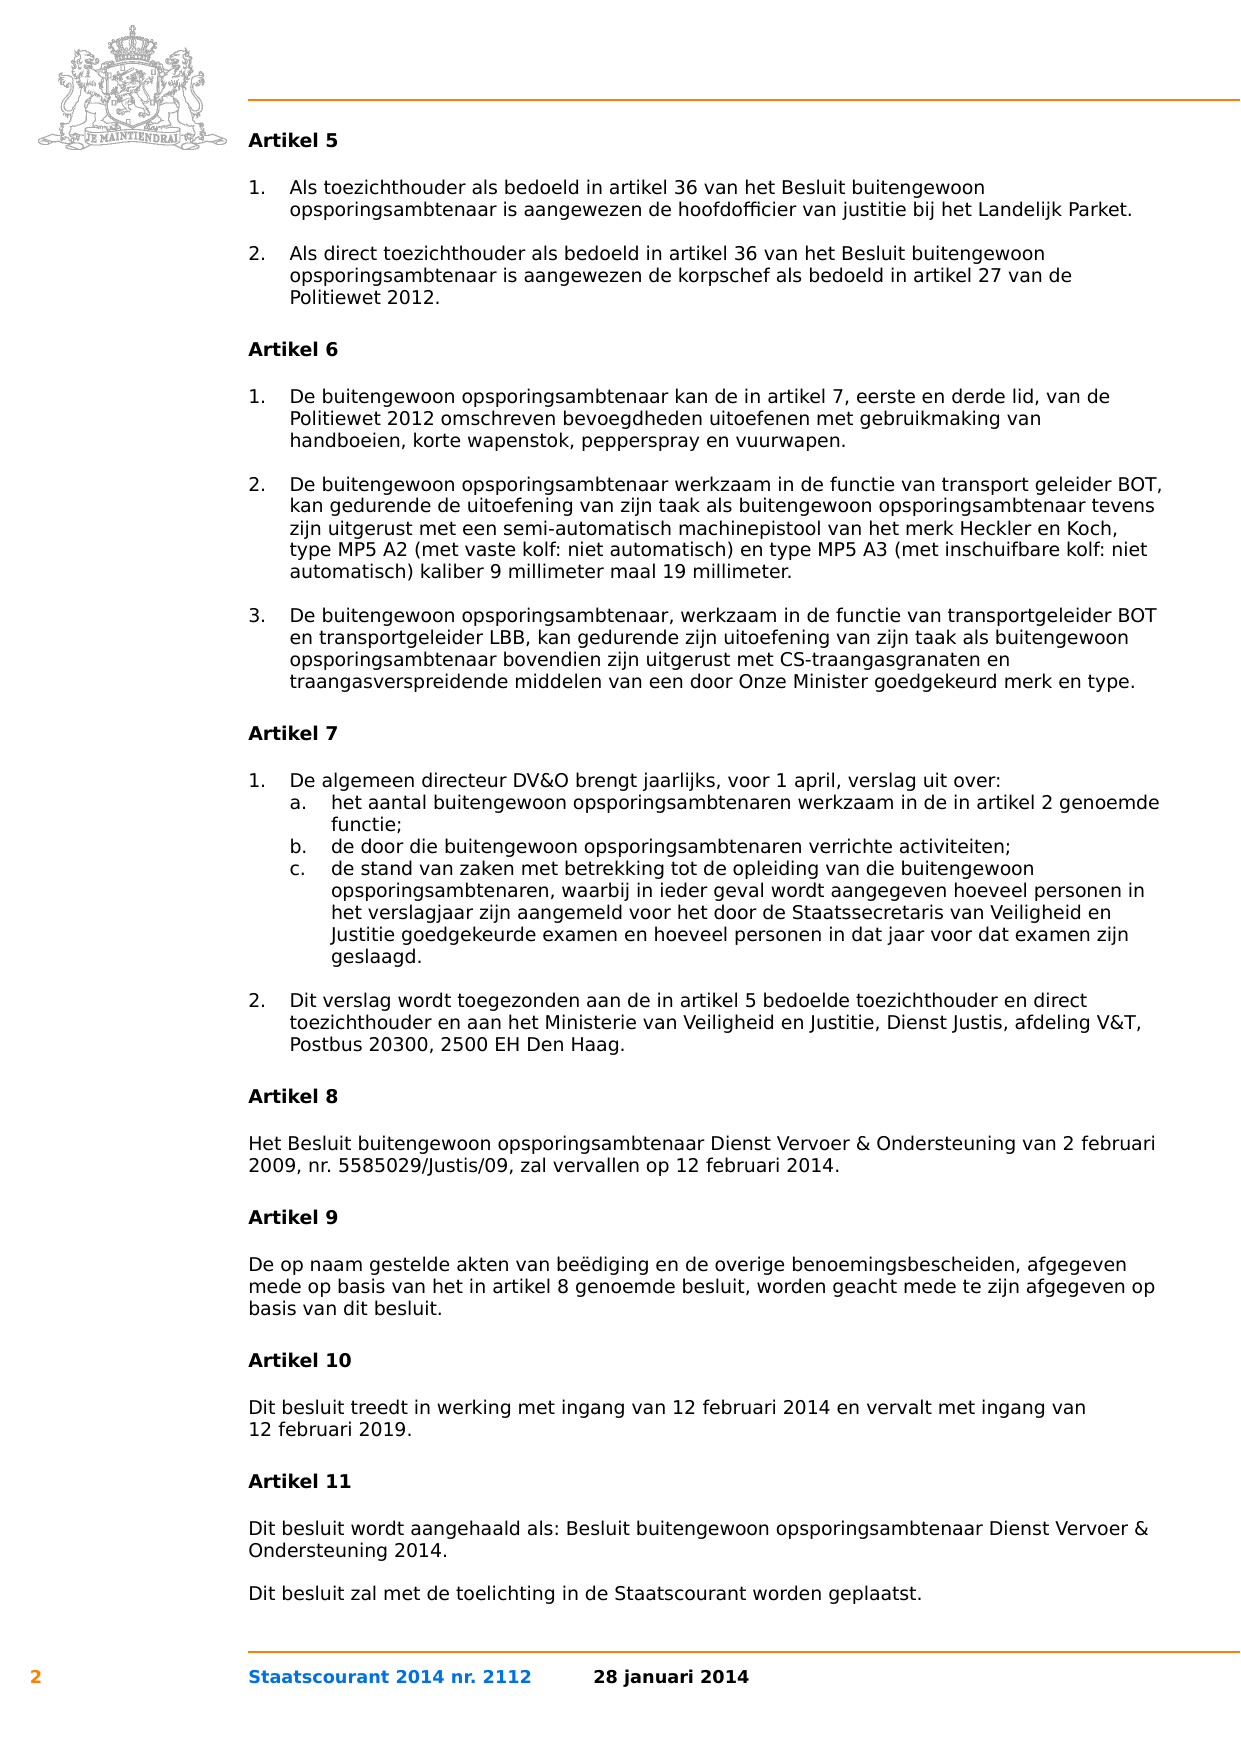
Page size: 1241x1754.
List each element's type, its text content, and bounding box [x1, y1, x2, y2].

text Het Besluit buitengewoon opsporingsambtenaar Dienst Vervoer & Ondersteuning van 2 februari 2009, nr. 5585029/Justis/09, zal vervallen op 12 februari 2014. [248, 1133, 1163, 1177]
text Dit besluit wordt aangehaald als: Besluit buitengewoon opsporingsambtenaar Dienst Vervoer & Ondersteuning 2014. [248, 1517, 1163, 1561]
text 2. Als direct toezichthouder als bedoeld in artikel 36 van het Besluit buitengewoon opsporingsambtenaar is aangewezen de korpschef als bedoeld in artikel 27 van de Politiewet 2012. [248, 243, 1163, 309]
text 1. Als toezichthouder als bedoeld in artikel 36 van het Besluit buitengewoon opsporingsambtenaar is aangewezen de hoofdofficier van justitie bij het Landelijk Parket. [248, 177, 1163, 221]
subtitle Artikel 10 [248, 1349, 1163, 1372]
text Dit besluit zal met de toelichting in de Staatscourant worden geplaatst. [248, 1583, 1163, 1605]
subtitle Artikel 9 [248, 1207, 1163, 1229]
text 1. De buitengewoon opsporingsambtenaar kan de in artikel 7, eerste en derde lid, van de Politiewet 2012 omschreven bevoegdheden uitoefenen met gebruikmaking van handboeien, korte wapenstok, pepperspray en vuurwapen. [248, 386, 1163, 452]
subtitle Artikel 11 [248, 1471, 1163, 1492]
subtitle Artikel 6 [248, 339, 1163, 361]
text 3. De buitengewoon opsporingsambtenaar, werkzaam in de functie van transportgeleider BOT en transportgeleider LBB, kan gedurende zijn uitoefening van zijn taak als buitengewoon opsporingsambtenaar bovendien zijn uitgerust met CS-traangasgranaten en traangasverspreidende middelen van een door Onze Minister goedgekeurd merk en type. [248, 605, 1163, 693]
picture [38, 25, 227, 150]
text 2. Dit verslag wordt toegezonden aan de in artikel 5 bedoelde toezichthouder en direct toezichthouder en aan het Ministerie van Veiligheid en Justitie, Dienst Justis, afdeling V&T, Postbus 20300, 2500 EH Den Haag. [248, 990, 1163, 1056]
text Dit besluit treedt in werking met ingang van 12 februari 2014 en vervalt met ingang van 12 februari 2019. [248, 1397, 1163, 1441]
subtitle Artikel 7 [248, 723, 1163, 745]
text b. de door die buitengewoon opsporingsambtenaren verrichte activiteiten; [289, 836, 1163, 858]
text c. de stand van zaken met betrekking tot de opleiding van die buitengewoon opsporingsambtenaren, waarbij in ieder geval wordt aangegeven hoeveel personen in het verslagjaar zijn aangemeld voor het door de Staatssecretaris van Veiligheid en Justitie goedgekeurde examen en hoeveel personen in dat jaar voor dat examen zijn geslaagd. [289, 858, 1163, 968]
text 1. De algemeen directeur DV&O brengt jaarlijks, voor 1 april, verslag uit over: [248, 770, 1163, 792]
subtitle Artikel 8 [248, 1086, 1163, 1108]
text 2. De buitengewoon opsporingsambtenaar werkzaam in de functie van transport geleider BOT, kan gedurende de uitoefening van zijn taak als buitengewoon opsporingsambtenaar tevens zijn uitgerust met een semi-automatisch machinepistool van het merk Heckler en Koch, type MP5 A2 (met vaste kolf: niet automatisch) en type MP5 A3 (met inschuifbare kolf: niet automatisch) kaliber 9 millimeter maal 19 millimeter. [248, 473, 1163, 583]
subtitle Artikel 5 [248, 130, 1163, 152]
text De op naam gestelde akten van beëdiging en de overige benoemingsbescheiden, afgegeven mede op basis van het in artikel 8 genoemde besluit, worden geacht mede te zijn afgegeven op basis van dit besluit. [248, 1254, 1163, 1319]
text a. het aantal buitengewoon opsporingsambtenaren werkzaam in de in artikel 2 genoemde functie; [289, 792, 1163, 836]
